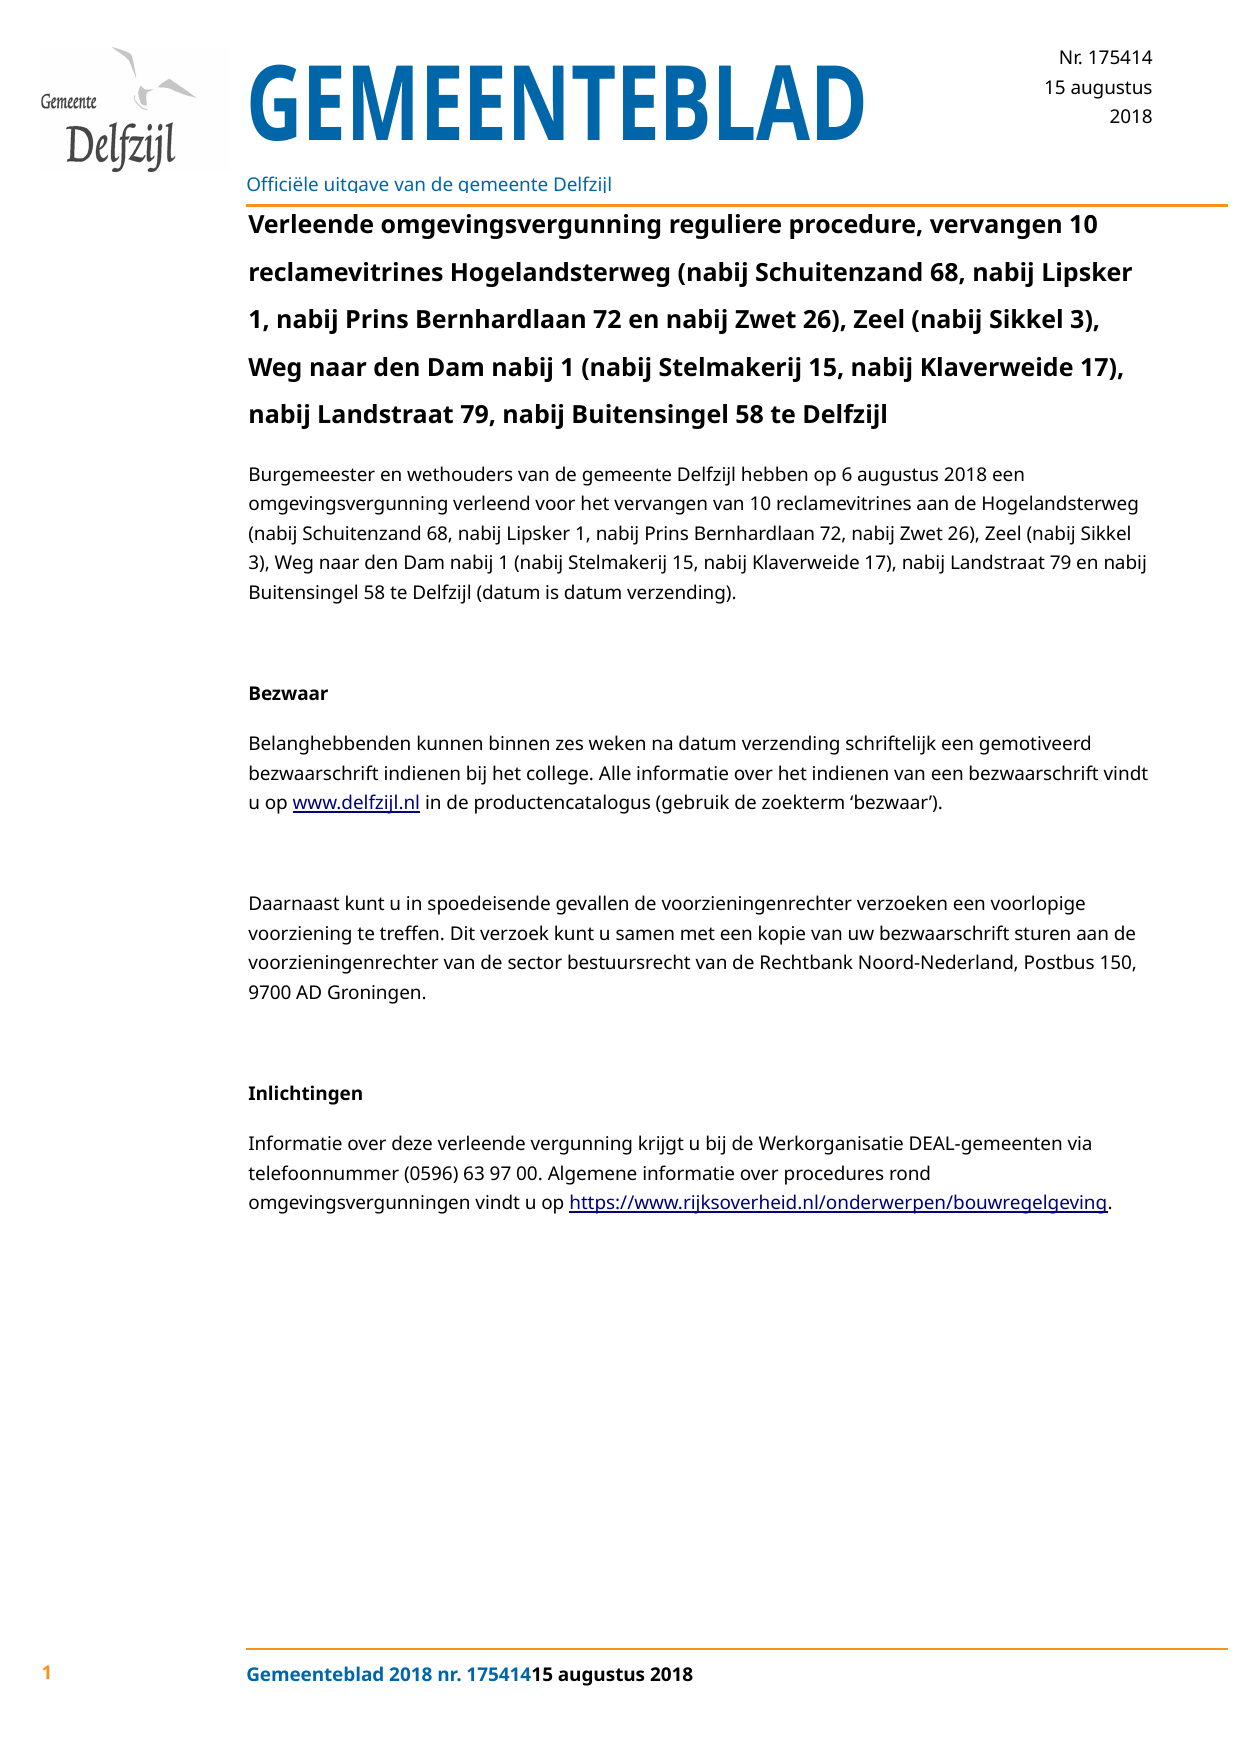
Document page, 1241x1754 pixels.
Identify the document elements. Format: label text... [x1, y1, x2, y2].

text Informatie over deze verleende vergunning krijgt u bij de Werkorganisatie DEAL-gemeenten via telefoonnummer (0596) 63 97 00. Algemene informatie over procedures rond omgevingsvergunningen vindt u op https://www.rijksoverheid.nl/onderwerpen/bouwregelgeving. [248, 1130, 1152, 1215]
text Belanghebbenden kunnen binnen zes weken na datum verzending schriftelijk een gemotiveerd bezwaarschrift indienen bij het college. Alle informatie over het indienen van een bezwaarschrift vindt u op www.delfzijl.nl in de productencatalogus (gebruik de zoekterm ‘bezwaar’). [248, 730, 1152, 815]
picture [41, 47, 231, 172]
text Burgemeester en wethouders van de gemeente Delfzijl hebben op 6 augustus 2018 een omgevingsvergunning verleend voor het vervangen van 10 reclamevitrines aan de Hogelandsterweg (nabij Schuitenzand 68, nabij Lipsker 1, nabij Prins Bernhardlaan 72, nabij Zwet 26), Zeel (nabij Sikkel 3), Weg naar den Dam nabij 1 (nabij Stelmakerij 15, nabij Klaverweide 17), nabij Landstraat 79 en nabij Buitensingel 58 te Delfzijl (datum is datum verzending). [248, 461, 1152, 605]
text Bezwaar [248, 680, 1152, 706]
text Inlichtingen [248, 1080, 1152, 1106]
text Verleende omgevingsvergunning reguliere procedure, vervangen 10 reclamevitrines Hogelandsterweg (nabij Schuitenzand 68, nabij Lipsker 1, nabij Prins Bernhardlaan 72 en nabij Zwet 26), Zeel (nabij Sikkel 3), Weg naar den Dam nabij 1 (nabij Stelmakerij 15, nabij Klaverweide 17), nabij Landstraat 79, nabij Buitensingel 58 te Delfzijl [248, 207, 1152, 431]
text Daarnaast kunt u in spoedeisende gevallen de voorzieningenrechter verzoeken een voorlopige voorziening te treffen. Dit verzoek kunt u samen met een kopie van uw bezwaarschrift sturen aan de voorzieningenrechter van de sector bestuursrecht van de Rechtbank Noord-Nederland, Postbus 150, 9700 AD Groningen. [248, 890, 1152, 1005]
